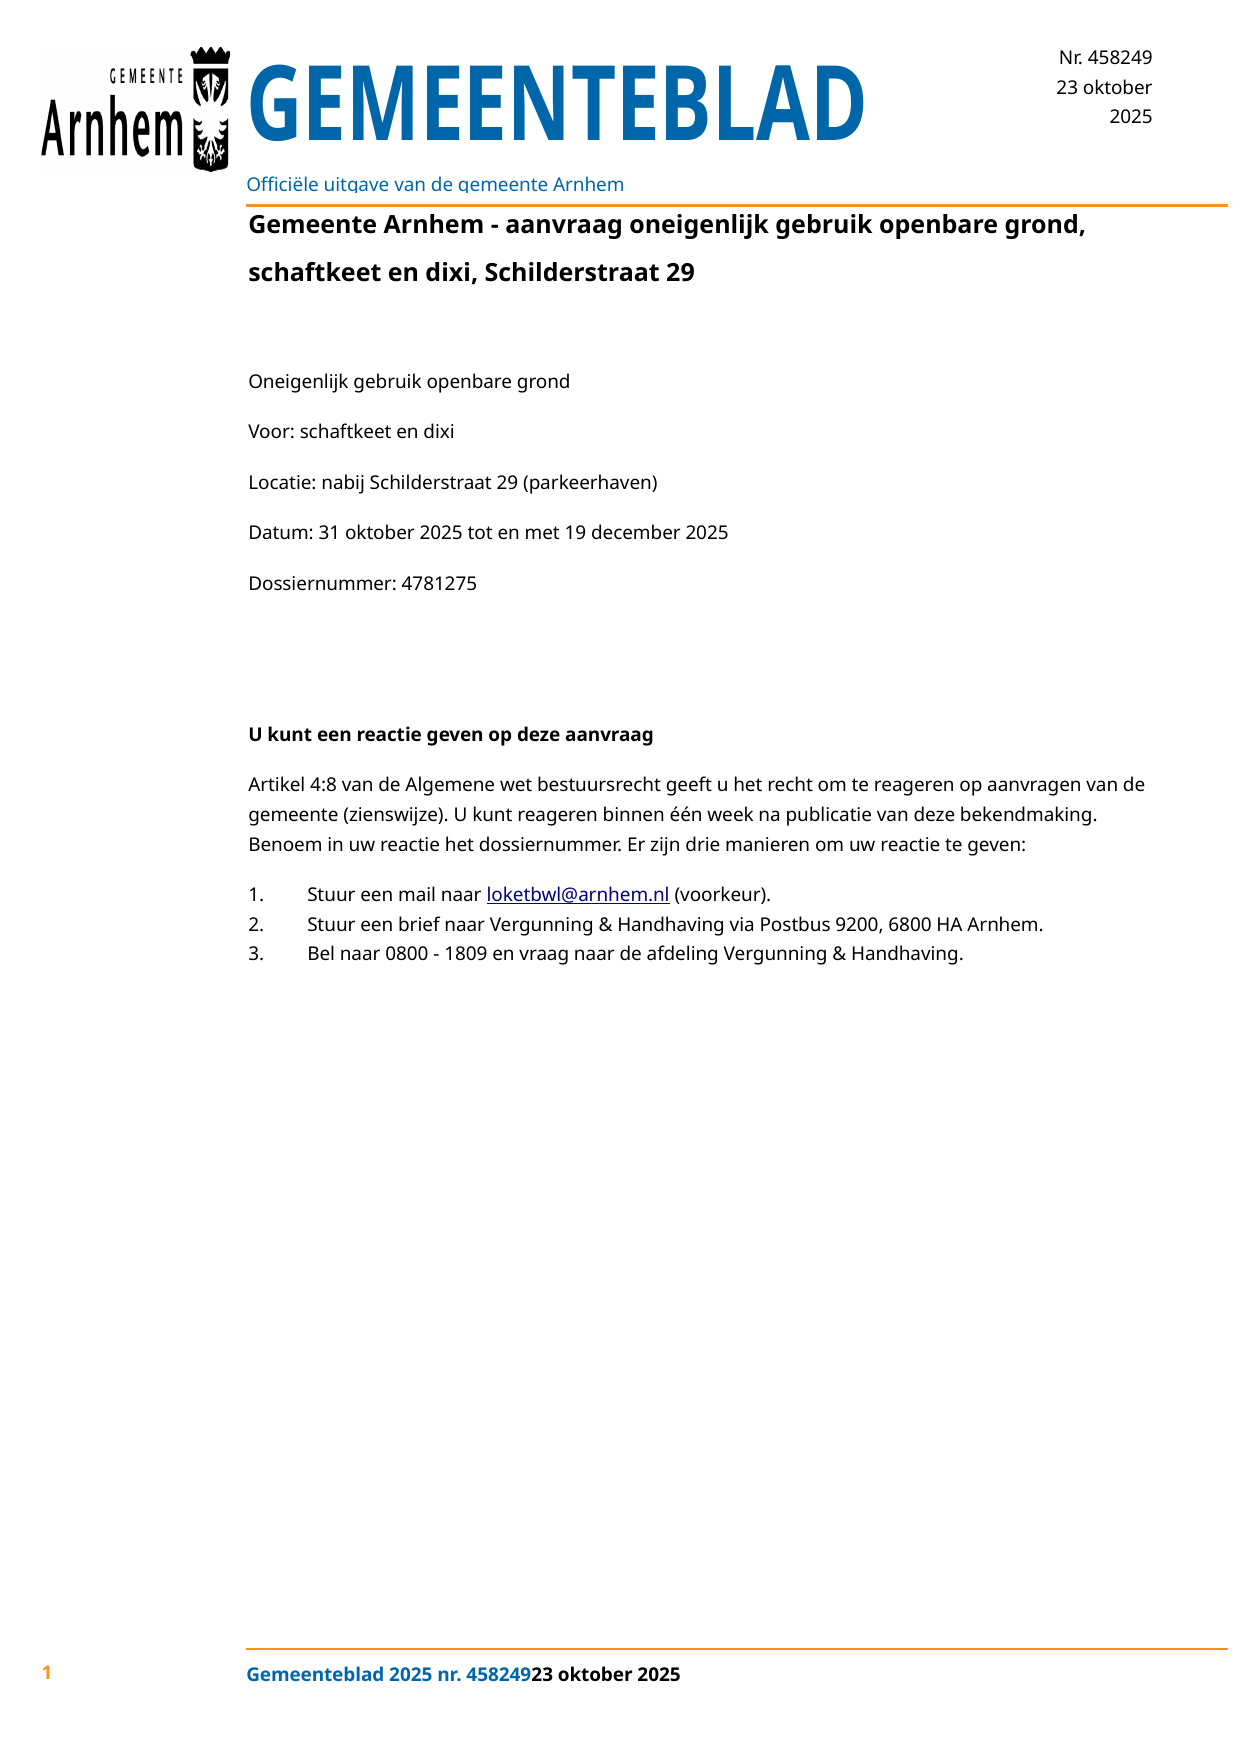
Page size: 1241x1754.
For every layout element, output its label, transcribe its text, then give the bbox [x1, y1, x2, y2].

text Locatie: nabij Schilderstraat 29 (parkeerhaven) [248, 469, 1152, 495]
text Gemeente Arnhem - aanvraag oneigenlijk gebruik openbare grond, schaftkeet en dixi, Schilderstraat 29 [248, 207, 1152, 288]
text Voor: schaftkeet en dixi [248, 419, 1152, 444]
picture [41, 47, 231, 172]
text Datum: 31 oktober 2025 tot en met 19 december 2025 [248, 519, 1152, 545]
text U kunt een reactie geven op deze aanvraag [248, 721, 1152, 747]
text Dossiernummer: 4781275 [248, 570, 1152, 596]
text Artikel 4:8 van de Algemene wet bestuursrecht geeft u het recht om te reageren op aanvragen van de gemeente (zienswijze). U kunt reageren binnen één week na publicatie van deze bekendmaking. Benoem in uw reactie het dossiernummer. Er zijn drie manieren om uw reactie te geven: [248, 772, 1152, 857]
list Bel naar 0800 - 1809 en vraag naar de afdeling Vergunning & Handhaving. [248, 940, 1152, 966]
list Stuur een mail naar loketbwl@arnhem.nl (voorkeur). [248, 881, 1152, 907]
list Stuur een brief naar Vergunning & Handhaving via Postbus 9200, 6800 HA Arnhem. [248, 911, 1152, 937]
text Oneigenlijk gebruik openbare grond [248, 368, 1152, 394]
